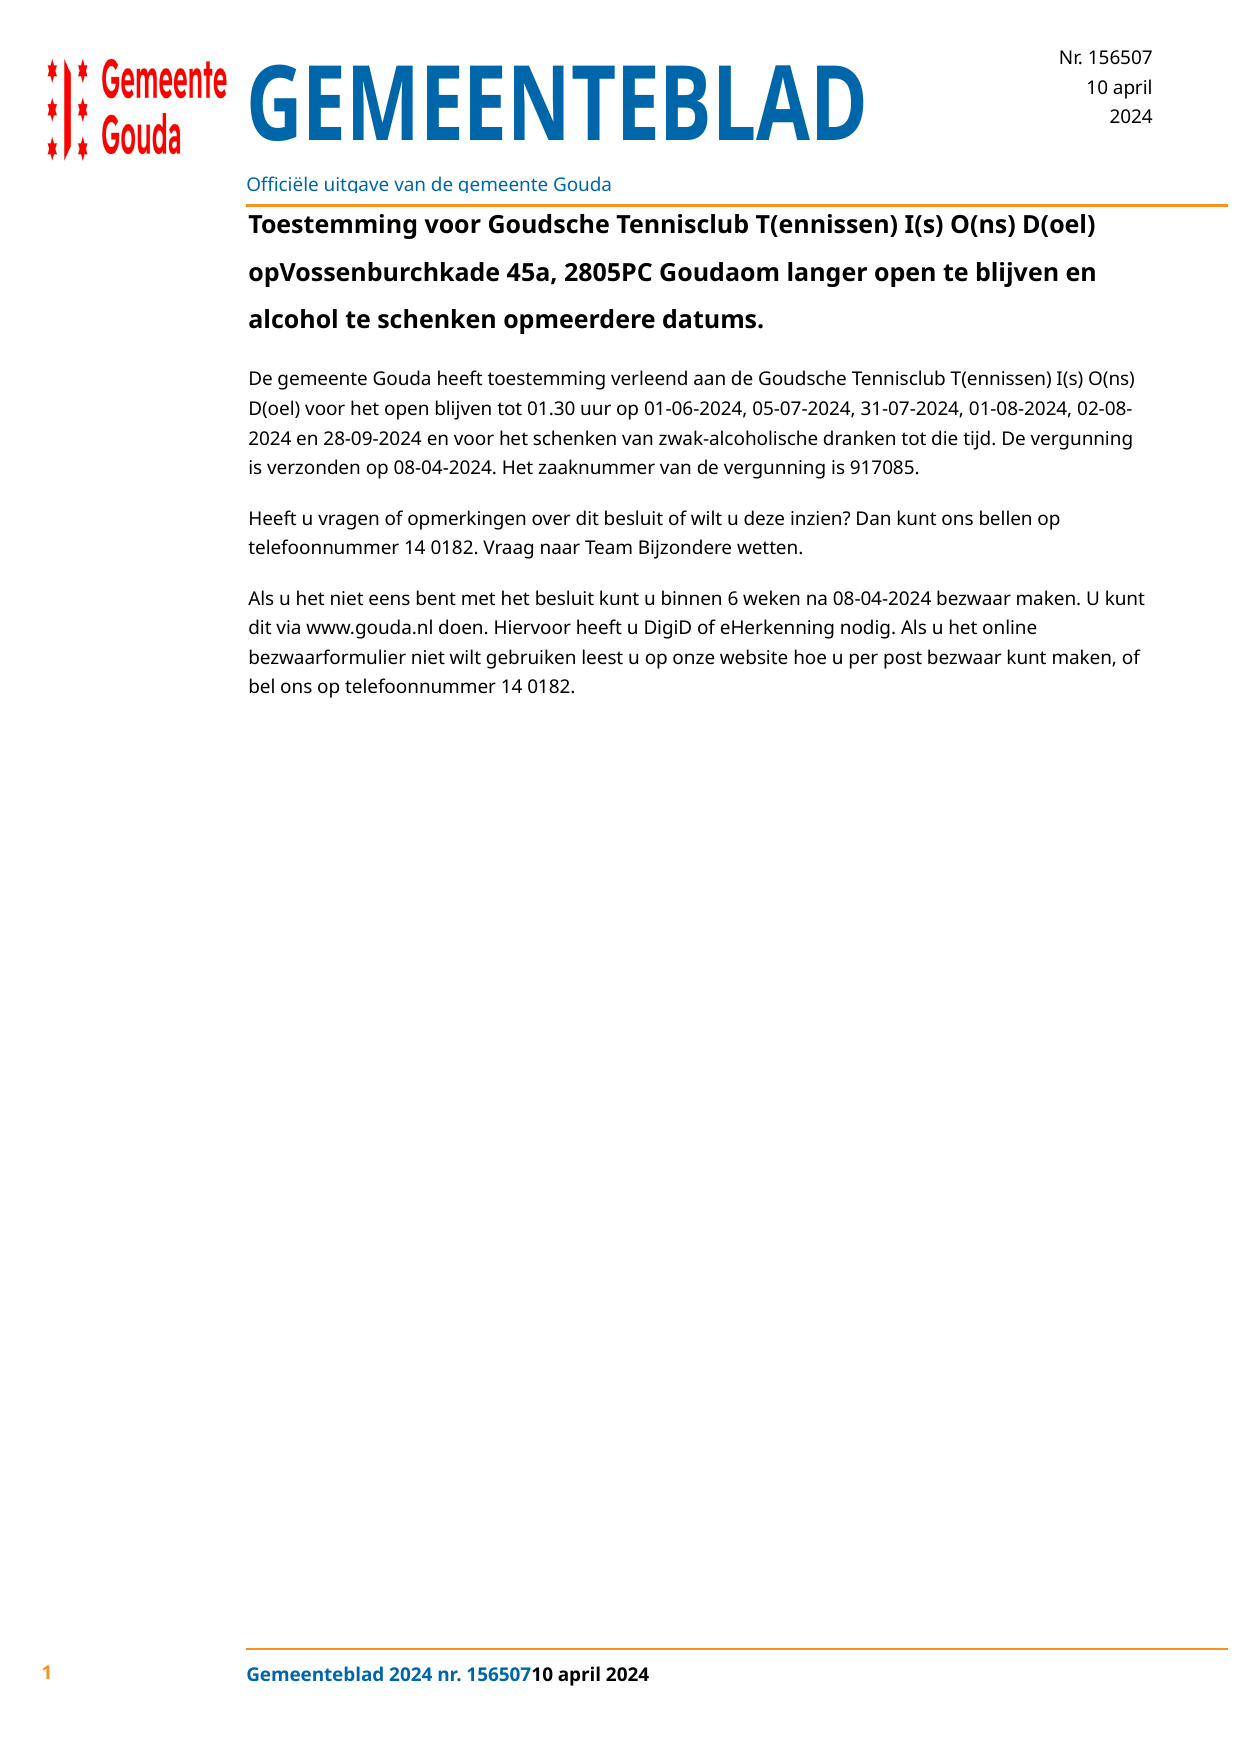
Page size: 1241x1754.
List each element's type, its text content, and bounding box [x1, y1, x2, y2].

text Als u het niet eens bent met het besluit kunt u binnen 6 weken na 08-04-2024 bezwaar maken. U kunt dit via www.gouda.nl doen. Hiervoor heeft u DigiD of eHerkenning nodig. Als u het online bezwaarformulier niet wilt gebruiken leest u op onze website hoe u per post bezwaar kunt maken, of bel ons op telefoonnummer 14 0182. [248, 585, 1152, 699]
picture [41, 47, 231, 172]
text Toestemming voor Goudsche Tennisclub T(ennissen) I(s) O(ns) D(oel) opVossenburchkade 45a, 2805PC Goudaom langer open te blijven en alcohol te schenken opmeerdere datums. [248, 207, 1152, 336]
text Heeft u vragen of opmerkingen over dit besluit of wilt u deze inzien? Dan kunt ons bellen op telefoonnummer 14 0182. Vraag naar Team Bijzondere wetten. [248, 505, 1152, 560]
text De gemeente Gouda heeft toestemming verleend aan de Goudsche Tennisclub T(ennissen) I(s) O(ns) D(oel) voor het open blijven tot 01.30 uur op 01-06-2024, 05-07-2024, 31-07-2024, 01-08-2024, 02-08-2024 en 28-09-2024 en voor het schenken van zwak-alcoholische dranken tot die tijd. De vergunning is verzonden op 08-04-2024. Het zaaknummer van de vergunning is 917085. [248, 366, 1152, 480]
